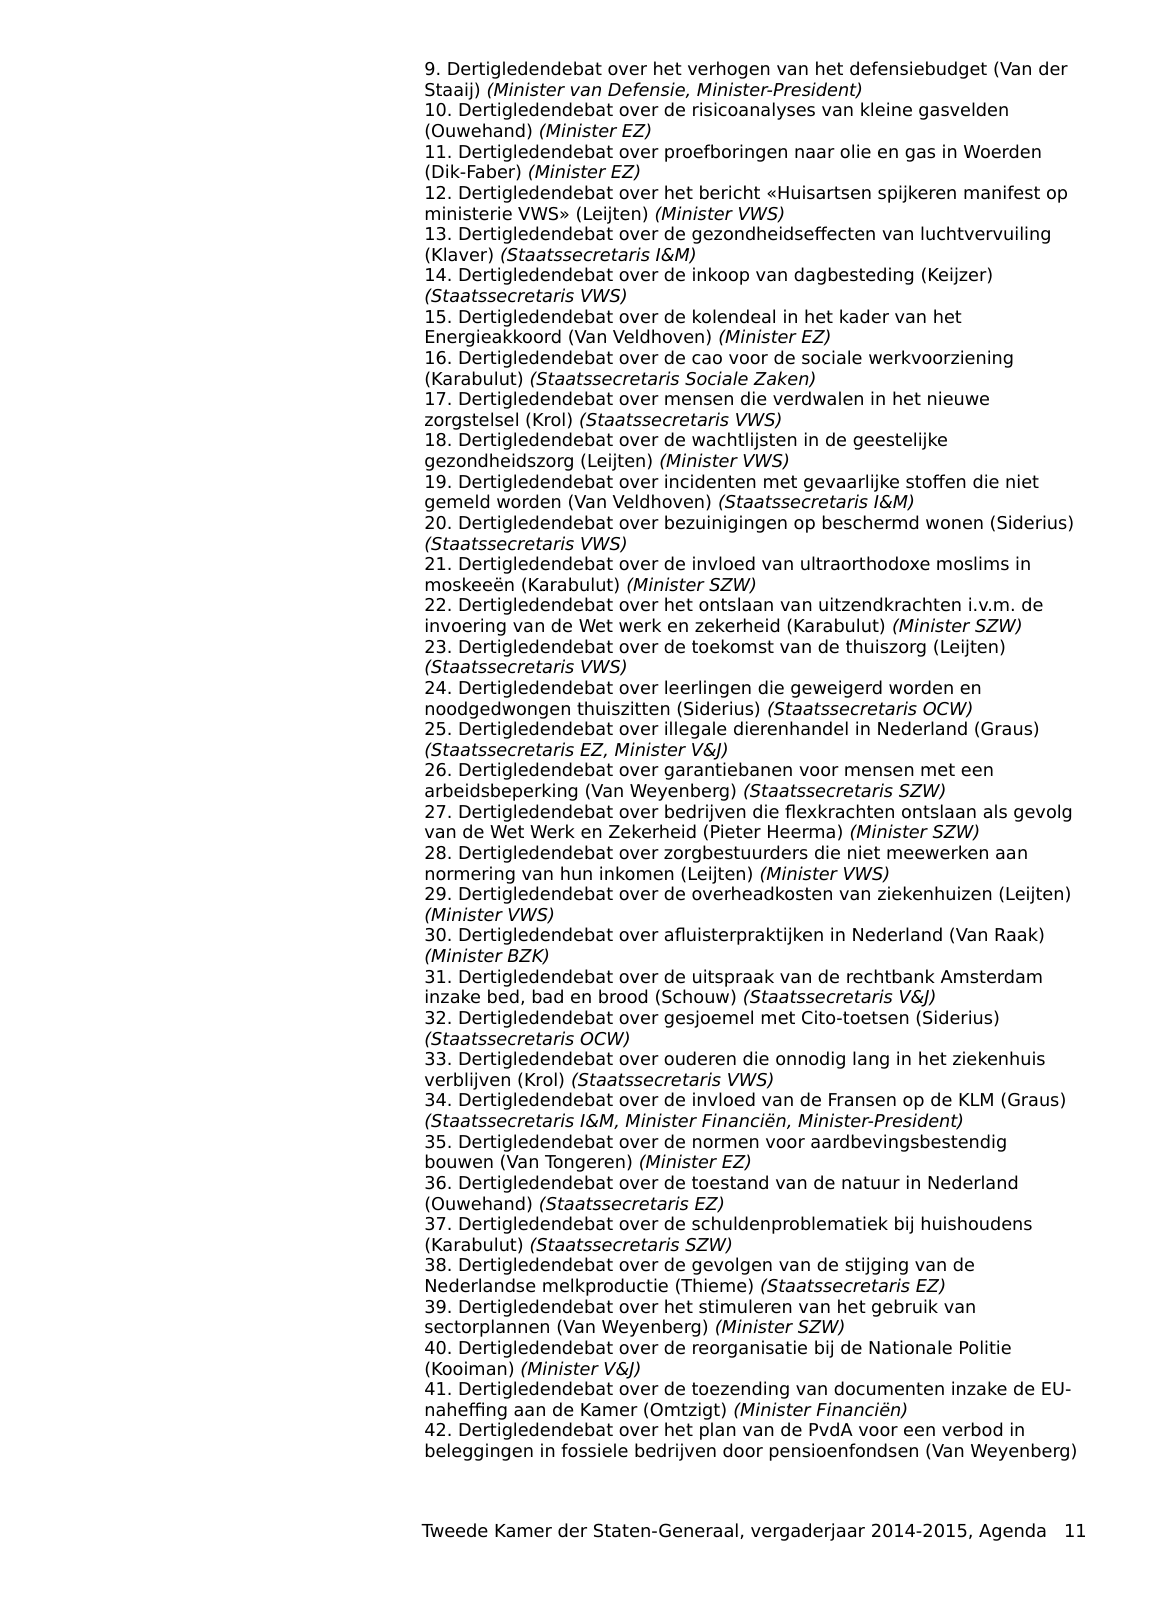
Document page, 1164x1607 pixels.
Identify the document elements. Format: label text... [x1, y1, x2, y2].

table_cell [401, 389, 418, 430]
table_cell [401, 967, 418, 1008]
table_cell 39. Dertigledendebat over het stimuleren van het gebruik van sectorplannen (Van Weyenberg) (Minister SZW) [418, 1297, 1087, 1338]
table_cell [77, 142, 401, 183]
table_cell 30. Dertigledendebat over afluisterpraktijken in Nederland (Van Raak) (Minister BZK) [418, 925, 1087, 967]
table_cell [77, 100, 401, 142]
table_cell [401, 472, 418, 513]
table_cell 17. Dertigledendebat over mensen die verdwalen in het nieuwe zorgstelsel (Krol) (Staatssecretaris VWS) [418, 389, 1087, 430]
table_cell [401, 224, 418, 265]
table_cell 20. Dertigledendebat over bezuinigingen op beschermd wonen (Siderius) (Staatssecretaris VWS) [418, 513, 1087, 554]
table_cell [77, 1379, 401, 1420]
table_cell [401, 595, 418, 637]
table_cell [77, 637, 401, 678]
table_cell [401, 678, 418, 719]
table_cell 42. Dertigledendebat over het plan van de PvdA voor een verbod in beleggingen in fossiele bedrijven door pensioenfondsen (Van Weyenberg) [418, 1420, 1087, 1462]
table_cell [77, 802, 401, 843]
table_cell 40. Dertigledendebat over de reorganisatie bij de Nationale Politie (Kooiman) (Minister V&J) [418, 1338, 1087, 1379]
table_cell [77, 1420, 401, 1462]
table_cell [77, 59, 401, 100]
table_cell 18. Dertigledendebat over de wachtlijsten in de geestelijke gezondheidszorg (Leijten) (Minister VWS) [418, 430, 1087, 472]
table_cell [77, 1049, 401, 1090]
table_cell [77, 224, 401, 265]
table_cell [401, 1255, 418, 1297]
table_cell [401, 1214, 418, 1255]
table_cell 29. Dertigledendebat over de overheadkosten van ziekenhuizen (Leijten) (Minister VWS) [418, 884, 1087, 925]
table_cell [77, 1090, 401, 1132]
table_cell [401, 307, 418, 348]
table_cell [77, 760, 401, 802]
table_cell [401, 1173, 418, 1214]
table_cell [401, 802, 418, 843]
table_cell 24. Dertigledendebat over leerlingen die geweigerd worden en noodgedwongen thuiszitten (Siderius) (Staatssecretaris OCW) [418, 678, 1087, 719]
table_cell [77, 1297, 401, 1338]
table_cell [401, 100, 418, 142]
table_cell 31. Dertigledendebat over de uitspraak van de rechtbank Amsterdam inzake bed, bad en brood (Schouw) (Staatssecretaris V&J) [418, 967, 1087, 1008]
table_cell [77, 472, 401, 513]
table_cell [401, 1338, 418, 1379]
table_cell 13. Dertigledendebat over de gezondheidseffecten van luchtvervuiling (Klaver) (Staatssecretaris I&M) [418, 224, 1087, 265]
table_cell 34. Dertigledendebat over de invloed van de Fransen op de KLM (Graus) (Staatssecretaris I&M, Minister Financiën, Minister-President) [418, 1090, 1087, 1132]
table_cell [401, 1420, 418, 1462]
table_cell 9. Dertigledendebat over het verhogen van het defensiebudget (Van der Staaij) (Minister van Defensie, Minister-President) [418, 59, 1087, 100]
table_cell 25. Dertigledendebat over illegale dierenhandel in Nederland (Graus) (Staatssecretaris EZ, Minister V&J) [418, 719, 1087, 760]
table_cell [401, 183, 418, 224]
table_cell [401, 142, 418, 183]
table_cell [401, 1049, 418, 1090]
table_cell [77, 389, 401, 430]
table_cell 35. Dertigledendebat over de normen voor aardbevingsbestendig bouwen (Van Tongeren) (Minister EZ) [418, 1132, 1087, 1173]
table_cell 41. Dertigledendebat over de toezending van documenten inzake de EU-naheffing aan de Kamer (Omtzigt) (Minister Financiën) [418, 1379, 1087, 1420]
table_cell 38. Dertigledendebat over de gevolgen van de stijging van de Nederlandse melkproductie (Thieme) (Staatssecretaris EZ) [418, 1255, 1087, 1297]
table_cell 22. Dertigledendebat over het ontslaan van uitzendkrachten i.v.m. de invoering van de Wet werk en zekerheid (Karabulut) (Minister SZW) [418, 595, 1087, 637]
table_cell 15. Dertigledendebat over de kolendeal in het kader van het Energieakkoord (Van Veldhoven) (Minister EZ) [418, 307, 1087, 348]
table_cell 19. Dertigledendebat over incidenten met gevaarlijke stoffen die niet gemeld worden (Van Veldhoven) (Staatssecretaris I&M) [418, 472, 1087, 513]
table_cell [401, 1090, 418, 1132]
table_cell 11. Dertigledendebat over proefboringen naar olie en gas in Woerden (Dik-Faber) (Minister EZ) [418, 142, 1087, 183]
table_cell [77, 1338, 401, 1379]
table_cell 16. Dertigledendebat over de cao voor de sociale werkvoorziening (Karabulut) (Staatssecretaris Sociale Zaken) [418, 348, 1087, 389]
table_cell 33. Dertigledendebat over ouderen die onnodig lang in het ziekenhuis verblijven (Krol) (Staatssecretaris VWS) [418, 1049, 1087, 1090]
table_cell [77, 430, 401, 472]
table_cell [77, 843, 401, 884]
table_cell [77, 307, 401, 348]
table_cell [77, 595, 401, 637]
table_cell [77, 967, 401, 1008]
table_cell [401, 637, 418, 678]
table_cell 28. Dertigledendebat over zorgbestuurders die niet meewerken aan normering van hun inkomen (Leijten) (Minister VWS) [418, 843, 1087, 884]
table_cell [401, 1379, 418, 1420]
table_cell [77, 265, 401, 307]
table_cell 27. Dertigledendebat over bedrijven die flexkrachten ontslaan als gevolg van de Wet Werk en Zekerheid (Pieter Heerma) (Minister SZW) [418, 802, 1087, 843]
table_cell [401, 1132, 418, 1173]
table_cell 26. Dertigledendebat over garantiebanen voor mensen met een arbeidsbeperking (Van Weyenberg) (Staatssecretaris SZW) [418, 760, 1087, 802]
table_cell [77, 678, 401, 719]
table_cell [77, 1255, 401, 1297]
table_cell 21. Dertigledendebat over de invloed van ultraorthodoxe moslims in moskeeën (Karabulut) (Minister SZW) [418, 554, 1087, 595]
table_cell [77, 348, 401, 389]
table_cell [401, 884, 418, 925]
table_cell [77, 925, 401, 967]
table_cell [401, 719, 418, 760]
table_cell 10. Dertigledendebat over de risicoanalyses van kleine gasvelden (Ouwehand) (Minister EZ) [418, 100, 1087, 142]
table_cell [77, 183, 401, 224]
table_cell [77, 554, 401, 595]
table_cell [401, 925, 418, 967]
table_cell [401, 843, 418, 884]
table_cell [401, 265, 418, 307]
table_cell [401, 59, 418, 100]
table_cell [401, 760, 418, 802]
table_cell [401, 348, 418, 389]
table_cell [77, 884, 401, 925]
table_cell 23. Dertigledendebat over de toekomst van de thuiszorg (Leijten) (Staatssecretaris VWS) [418, 637, 1087, 678]
table_cell [77, 1214, 401, 1255]
table_cell [77, 1173, 401, 1214]
table_cell 32. Dertigledendebat over gesjoemel met Cito-toetsen (Siderius) (Staatssecretaris OCW) [418, 1008, 1087, 1049]
table_cell [401, 513, 418, 554]
table_cell [77, 513, 401, 554]
table_cell [77, 1132, 401, 1173]
table_cell 12. Dertigledendebat over het bericht «Huisartsen spijkeren manifest op ministerie VWS» (Leijten) (Minister VWS) [418, 183, 1087, 224]
table_cell 37. Dertigledendebat over de schuldenproblematiek bij huishoudens (Karabulut) (Staatssecretaris SZW) [418, 1214, 1087, 1255]
table_cell 14. Dertigledendebat over de inkoop van dagbesteding (Keijzer) (Staatssecretaris VWS) [418, 265, 1087, 307]
table_cell [401, 554, 418, 595]
table_cell [401, 1297, 418, 1338]
table_cell [401, 430, 418, 472]
table_cell [77, 1008, 401, 1049]
table_cell [77, 719, 401, 760]
table_cell 36. Dertigledendebat over de toestand van de natuur in Nederland (Ouwehand) (Staatssecretaris EZ) [418, 1173, 1087, 1214]
table_cell [401, 1008, 418, 1049]
